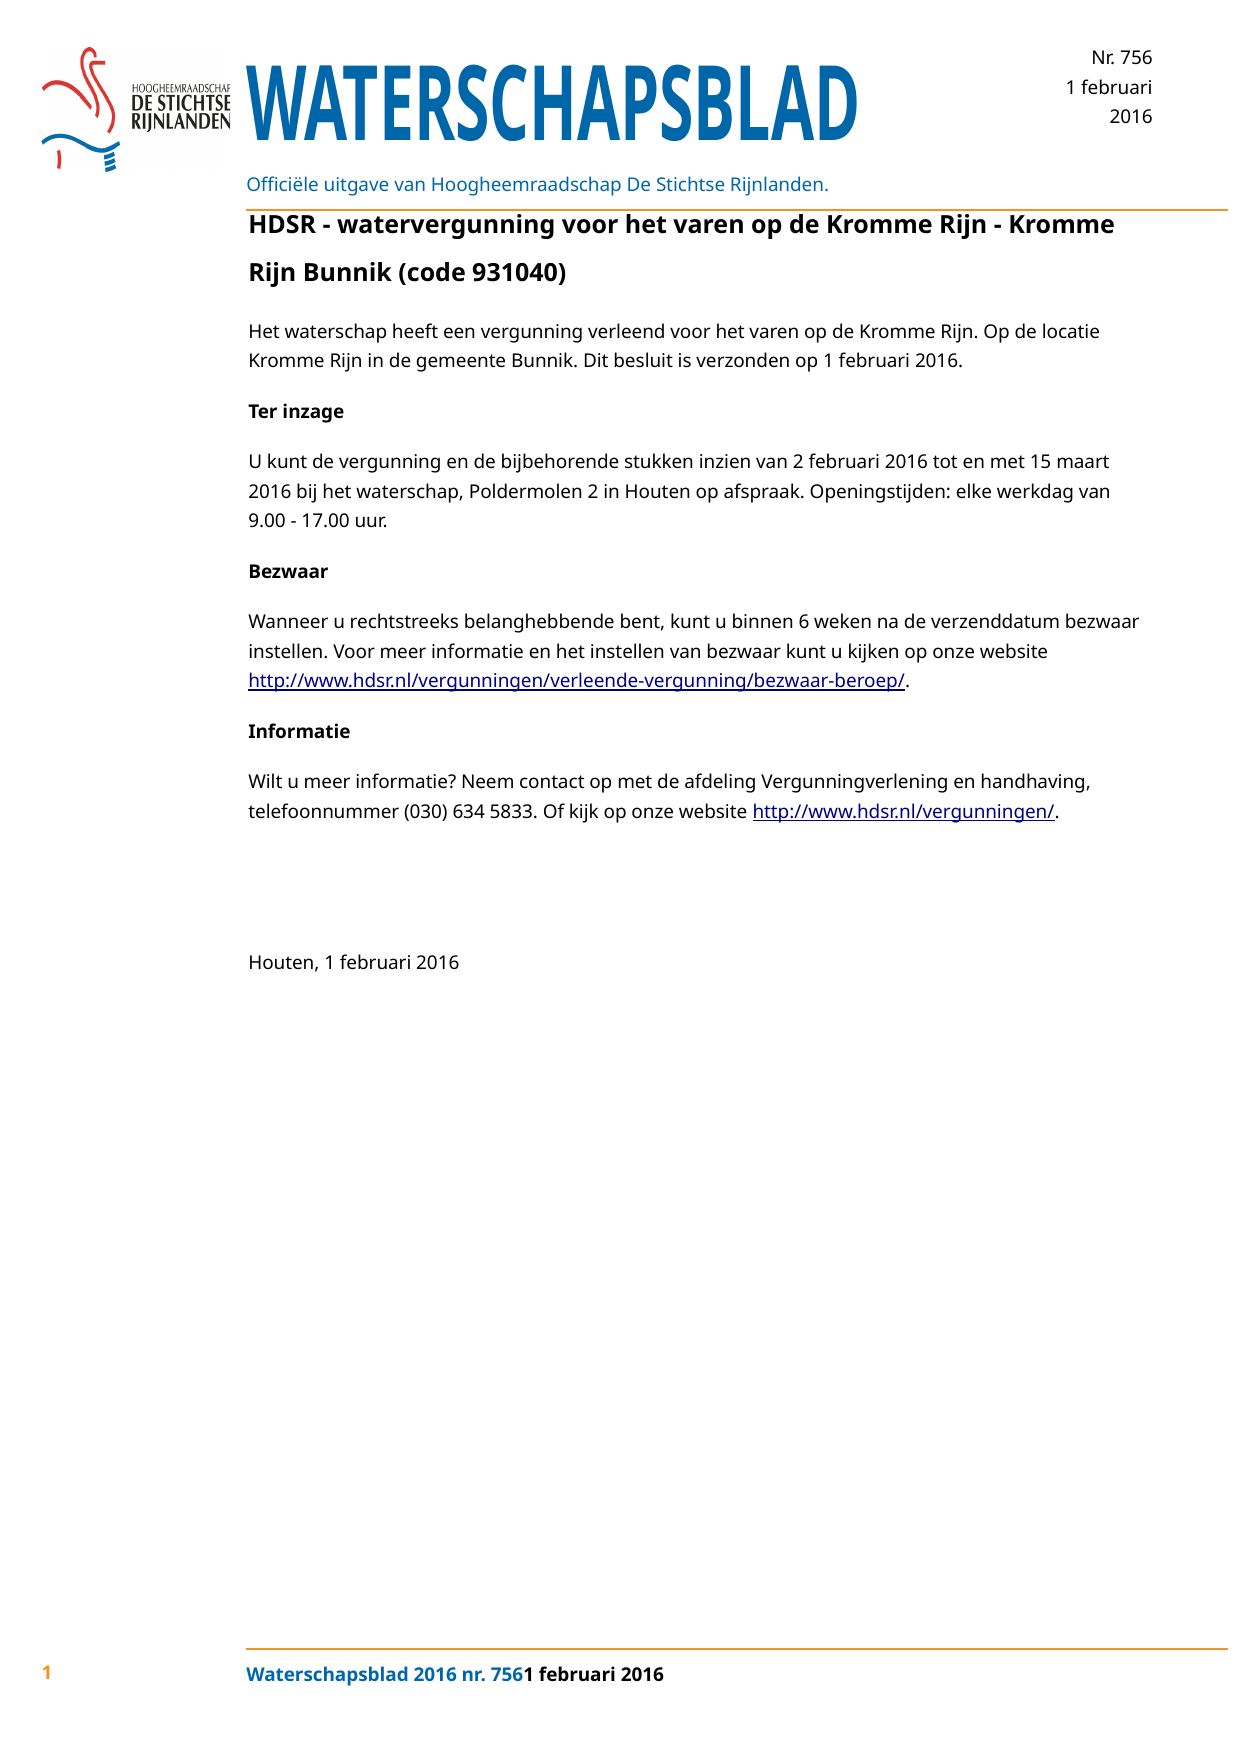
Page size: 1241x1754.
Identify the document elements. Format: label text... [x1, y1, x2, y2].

text Ter inzage [248, 398, 1152, 424]
picture [41, 47, 231, 172]
text Het waterschap heeft een vergunning verleend voor het varen op de Kromme Rijn. Op de locatie Kromme Rijn in de gemeente Bunnik. Dit besluit is verzonden op 1 februari 2016. [248, 318, 1152, 373]
text Wanneer u rechtstreeks belanghebbende bent, kunt u binnen 6 weken na de verzenddatum bezwaar instellen. Voor meer informatie en het instellen van bezwaar kunt u kijken op onze website http://www.hdsr.nl/vergunningen/verleende-vergunning/bezwaar-beroep/. [248, 608, 1152, 693]
text Houten, 1 februari 2016 [248, 949, 1152, 975]
text Informatie [248, 718, 1152, 744]
text U kunt de vergunning en de bijbehorende stukken inzien van 2 februari 2016 tot en met 15 maart 2016 bij het waterschap, Poldermolen 2 in Houten op afspraak. Openingstijden: elke werkdag van 9.00 - 17.00 uur. [248, 448, 1152, 533]
text Wilt u meer informatie? Neem contact op met de afdeling Vergunningverlening en handhaving, telefoonnummer (030) 634 5833. Of kijk op onze website http://www.hdsr.nl/vergunningen/. [248, 768, 1152, 824]
text Bezwaar [248, 558, 1152, 584]
text HDSR - watervergunning voor het varen op de Kromme Rijn - Kromme Rijn Bunnik (code 931040) [248, 211, 1152, 288]
